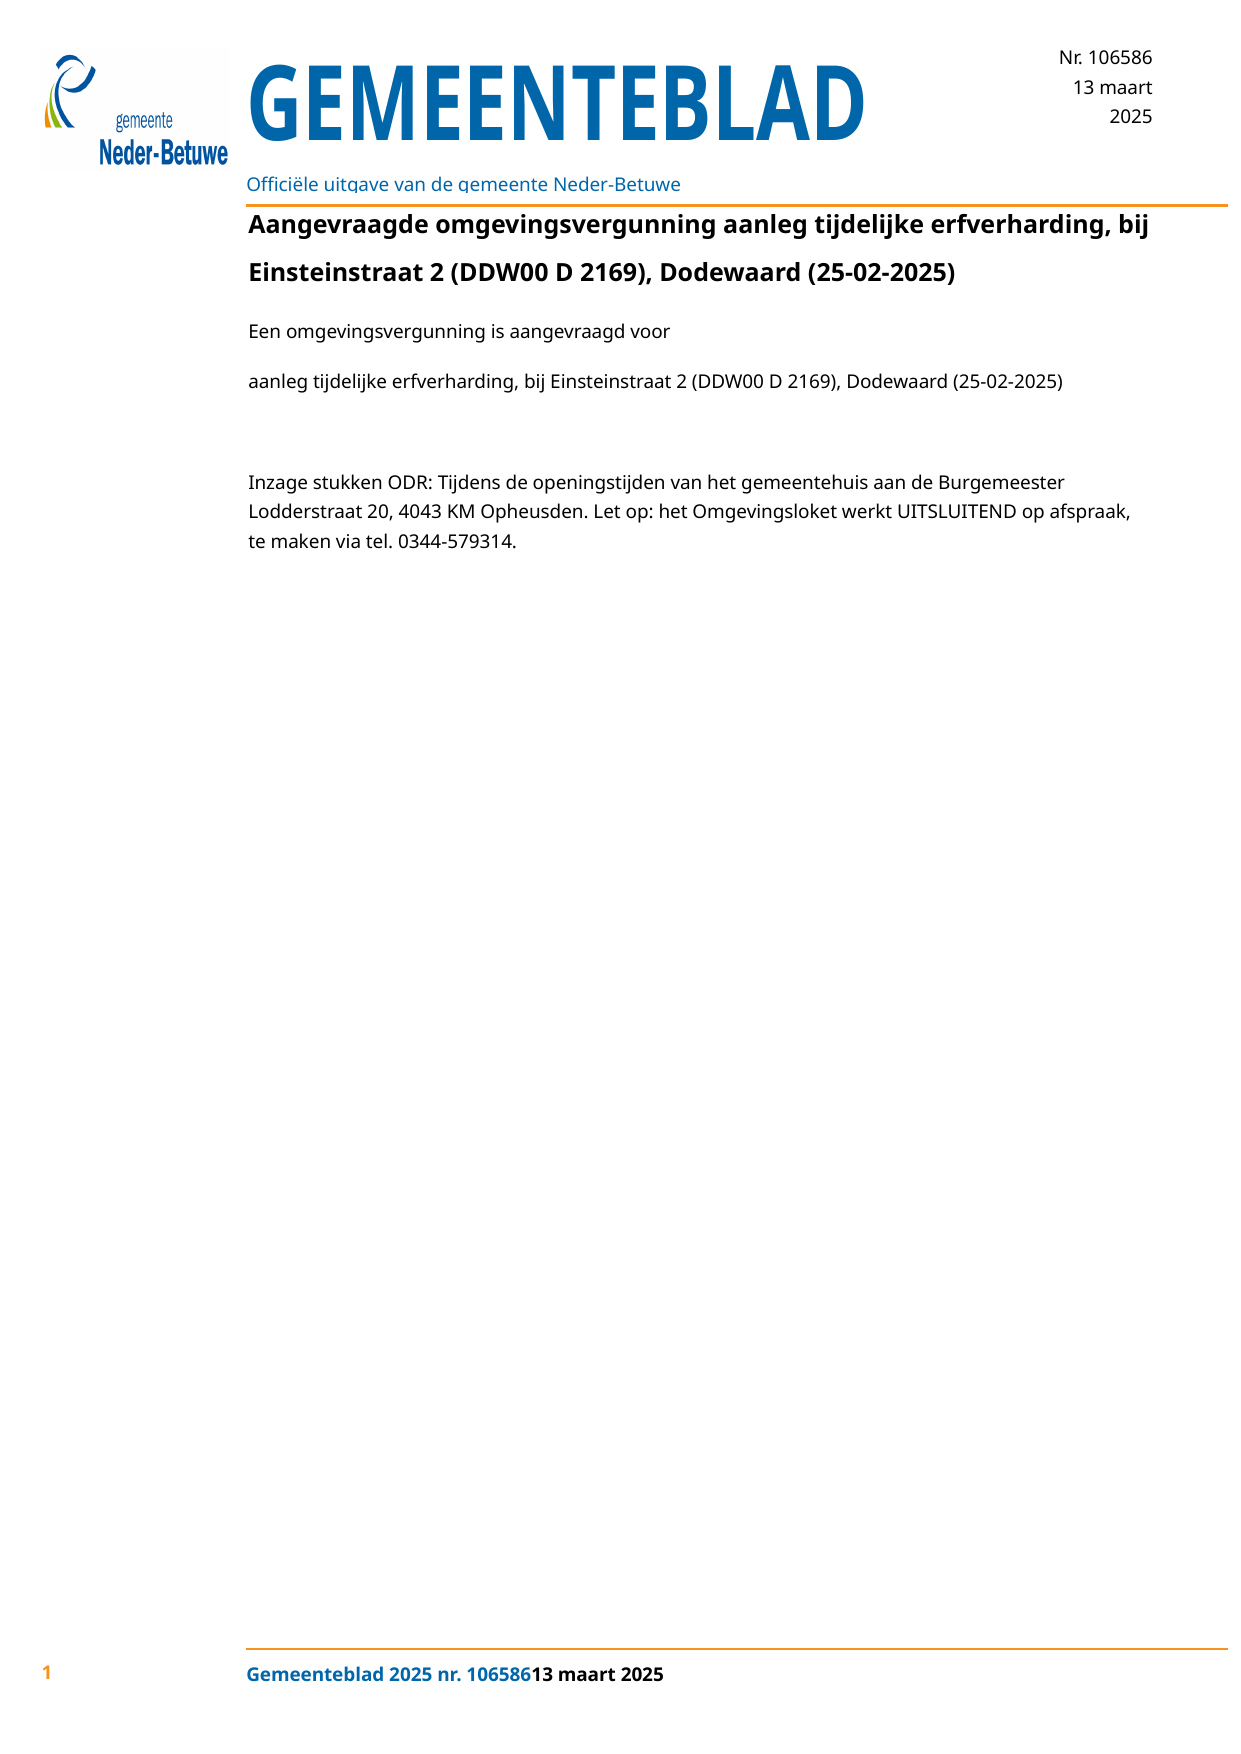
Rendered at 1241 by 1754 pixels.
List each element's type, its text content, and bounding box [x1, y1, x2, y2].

text Inzage stukken ODR: Tijdens de openingstijden van het gemeentehuis aan de Burgemeester Lodderstraat 20, 4043 KM Opheusden. Let op: het Omgevingsloket werkt UITSLUITEND op afspraak, te maken via tel. 0344-579314. [248, 469, 1152, 554]
text Een omgevingsvergunning is aangevraagd voor [248, 318, 1152, 344]
text aanleg tijdelijke erfverharding, bij Einsteinstraat 2 (DDW00 D 2169), Dodewaard (25-02-2025) [248, 368, 1152, 394]
picture [41, 47, 231, 172]
text Aangevraagde omgevingsvergunning aanleg tijdelijke erfverharding, bij Einsteinstraat 2 (DDW00 D 2169), Dodewaard (25-02-2025) [248, 207, 1152, 288]
